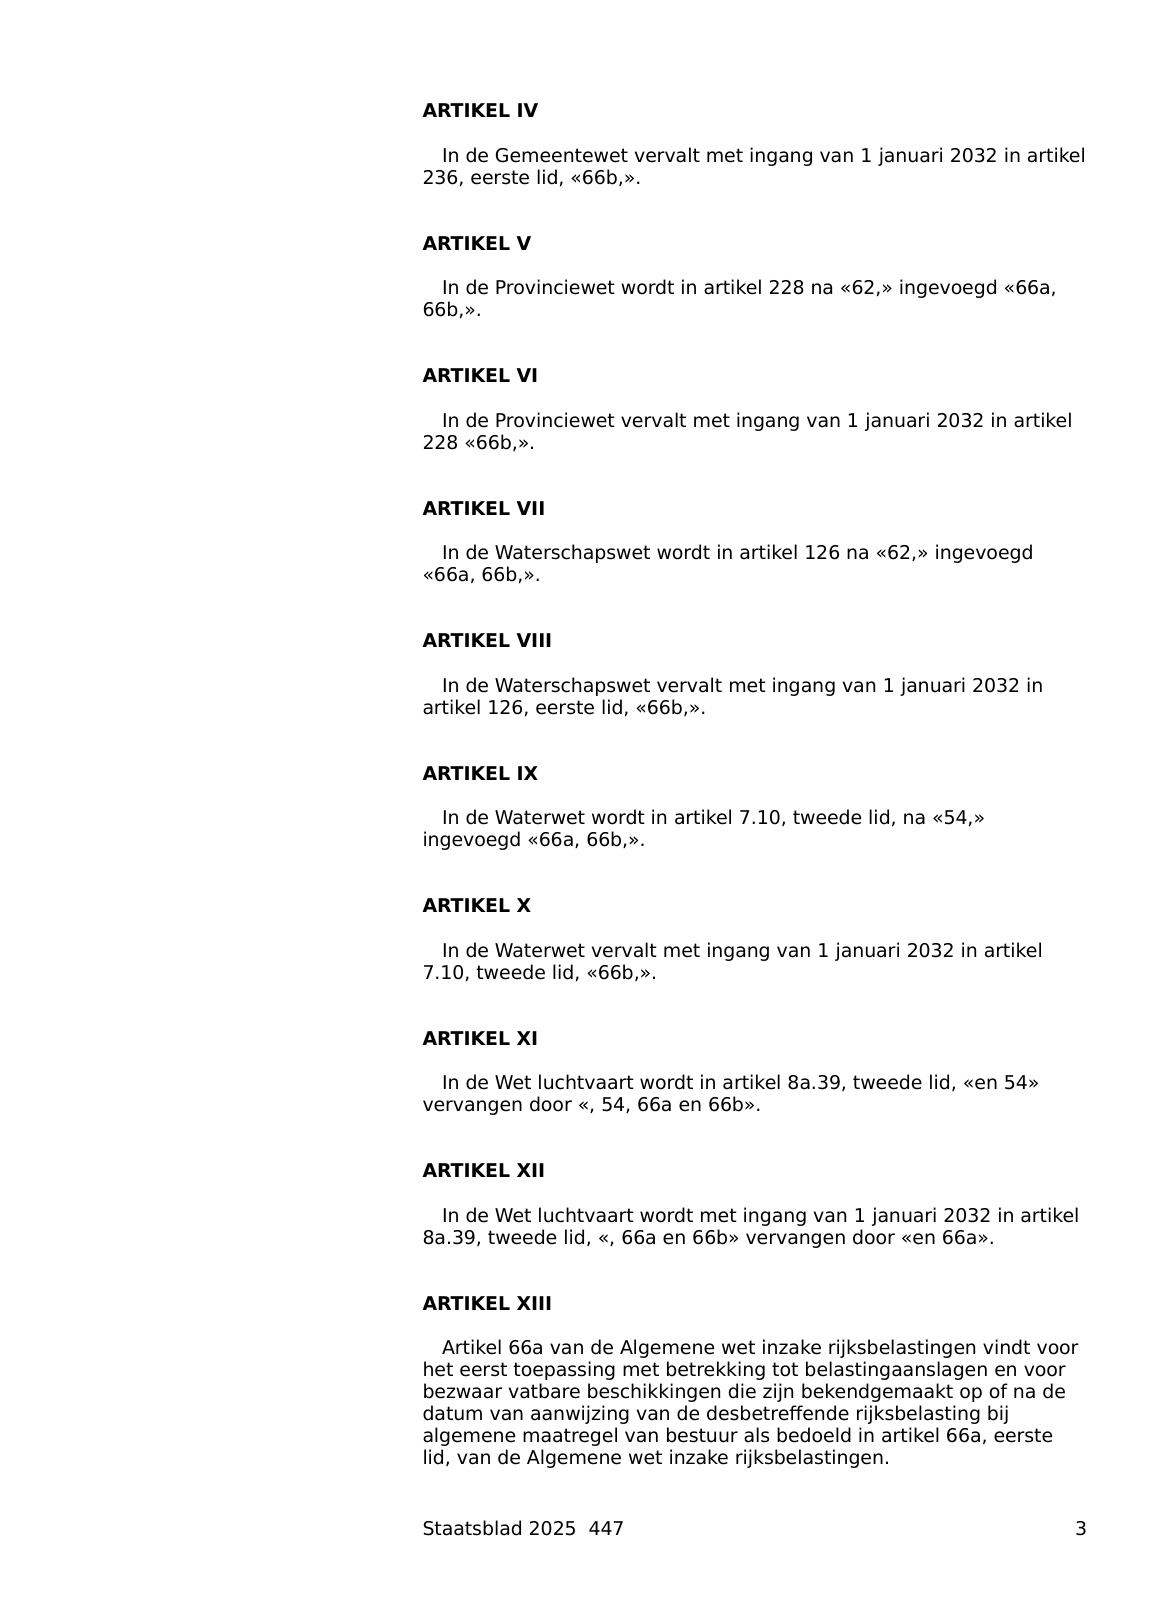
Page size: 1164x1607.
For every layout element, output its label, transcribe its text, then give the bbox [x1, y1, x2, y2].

subtitle ARTIKEL XI [422, 1028, 1087, 1050]
text Artikel 66a van de Algemene wet inzake rijksbelastingen vindt voor het eerst toepassing met betrekking tot belastingaanslagen en voor bezwaar vatbare beschikkingen die zijn bekendgemaakt op of na de datum van aanwijzing van de desbetreffende rijksbelasting bij algemene maatregel van bestuur als bedoeld in artikel 66a, eerste lid, van de Algemene wet inzake rijksbelastingen. [422, 1337, 1087, 1469]
subtitle ARTIKEL IX [422, 763, 1087, 785]
text In de Wet luchtvaart wordt met ingang van 1 januari 2032 in artikel 8a.39, tweede lid, «, 66a en 66b» vervangen door «en 66a». [422, 1204, 1087, 1248]
subtitle ARTIKEL V [422, 233, 1087, 255]
subtitle ARTIKEL VI [422, 365, 1087, 387]
subtitle ARTIKEL XIII [422, 1293, 1087, 1315]
text In de Provinciewet vervalt met ingang van 1 januari 2032 in artikel 228 «66b,». [422, 409, 1087, 453]
subtitle ARTIKEL XII [422, 1160, 1087, 1182]
subtitle ARTIKEL IV [422, 100, 1087, 122]
text In de Waterschapswet wordt in artikel 126 na «62,» ingevoegd «66a, 66b,». [422, 542, 1087, 586]
subtitle ARTIKEL X [422, 895, 1087, 917]
text In de Provinciewet wordt in artikel 228 na «62,» ingevoegd «66a, 66b,». [422, 277, 1087, 321]
subtitle ARTIKEL VIII [422, 630, 1087, 652]
subtitle ARTIKEL VII [422, 498, 1087, 520]
text In de Waterschapswet vervalt met ingang van 1 januari 2032 in artikel 126, eerste lid, «66b,». [422, 674, 1087, 718]
text In de Wet luchtvaart wordt in artikel 8a.39, tweede lid, «en 54» vervangen door «, 54, 66a en 66b». [422, 1072, 1087, 1116]
text In de Waterwet vervalt met ingang van 1 januari 2032 in artikel 7.10, tweede lid, «66b,». [422, 939, 1087, 983]
text In de Gemeentewet vervalt met ingang van 1 januari 2032 in artikel 236, eerste lid, «66b,». [422, 144, 1087, 188]
text In de Waterwet wordt in artikel 7.10, tweede lid, na «54,» ingevoegd «66a, 66b,». [422, 807, 1087, 851]
